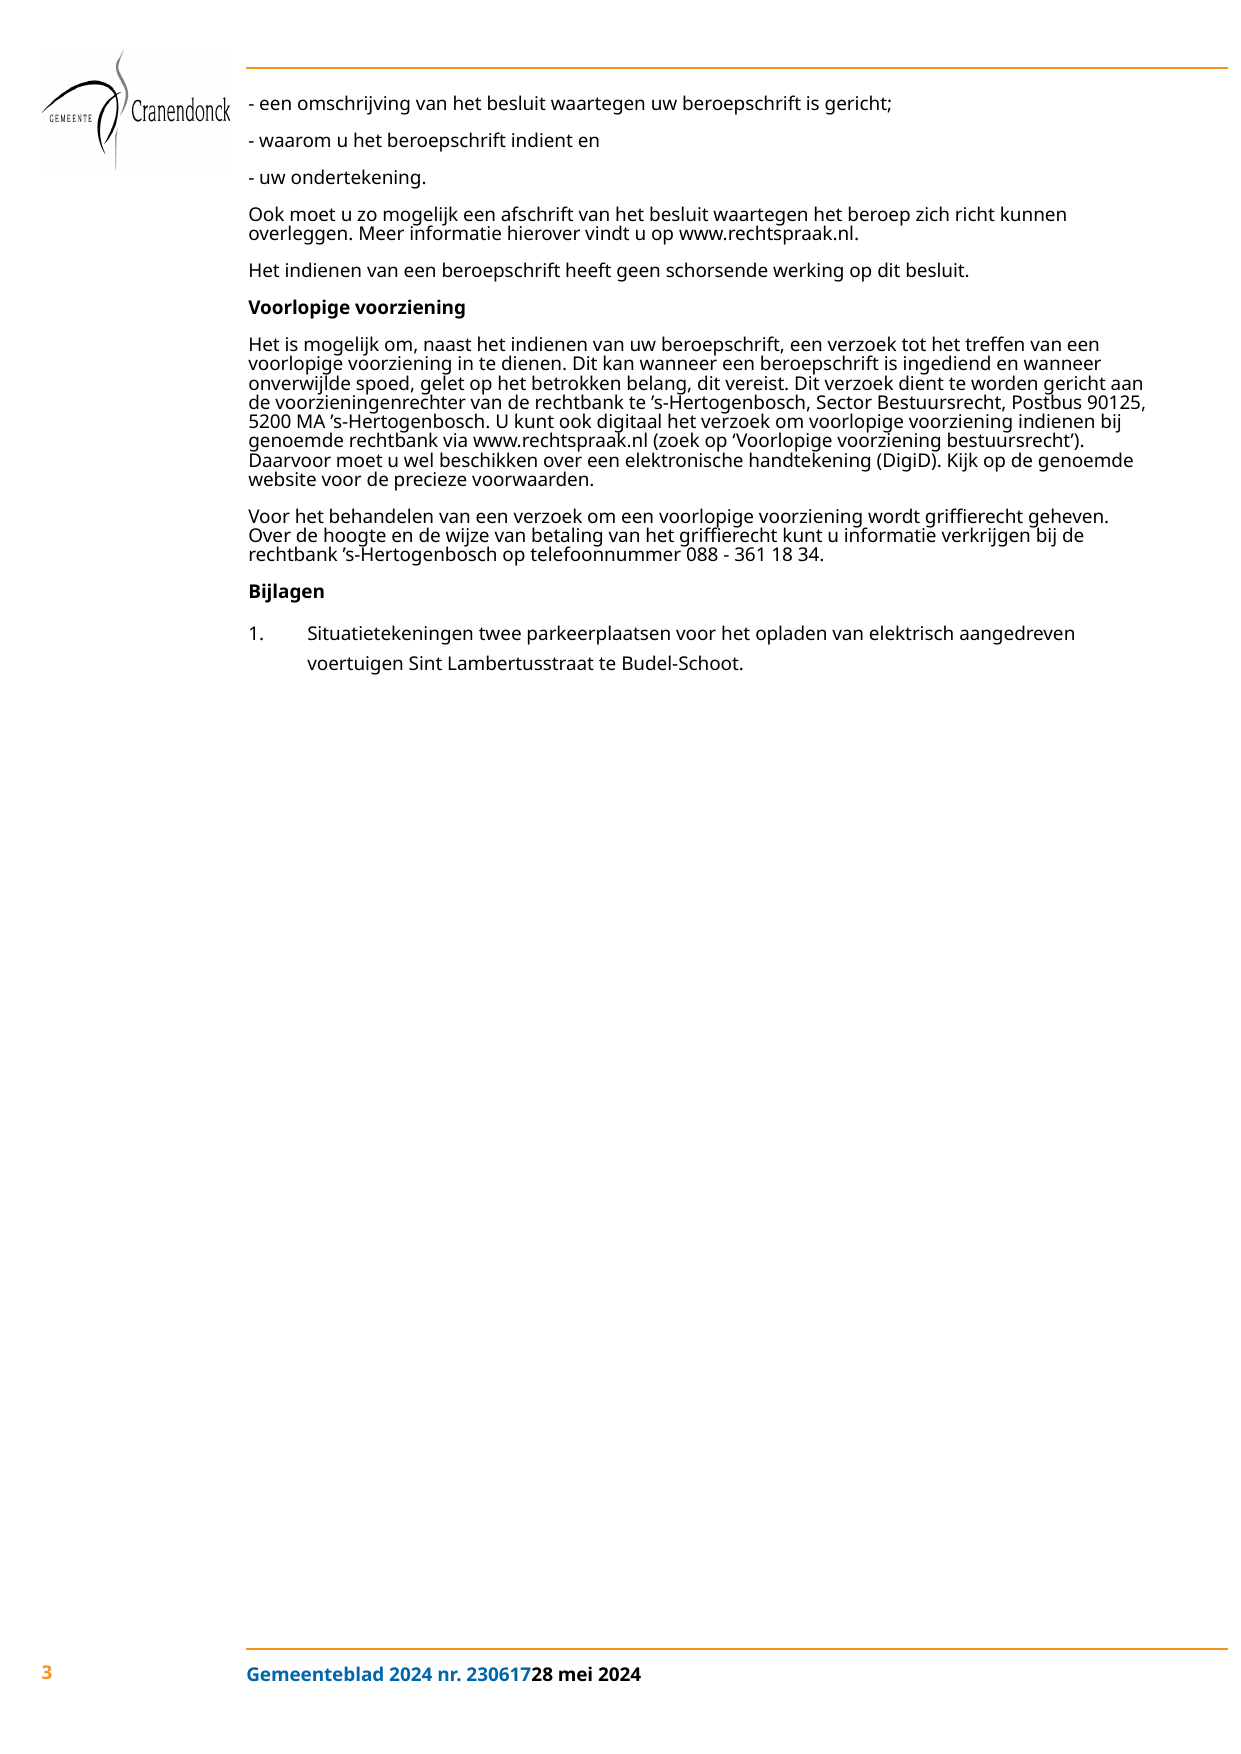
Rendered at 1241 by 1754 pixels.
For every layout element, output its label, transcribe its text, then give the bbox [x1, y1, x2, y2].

text - waarom u het beroepschrift indient en [248, 132, 1152, 151]
list Situatietekeningen twee parkeerplaatsen voor het opladen van elektrisch aangedreven voertuigen Sint Lambertusstraat te Budel-Schoot. [248, 620, 1152, 676]
text Bijlagen [248, 583, 1152, 603]
text Ook moet u zo mogelijk een afschrift van het besluit waartegen het beroep zich richt kunnen overleggen. Meer informatie hierover vindt u op www.rechtspraak.nl. [248, 206, 1152, 244]
text Voorlopige voorziening [248, 299, 1152, 318]
picture [41, 47, 231, 172]
text Het indienen van een beroepschrift heeft geen schorsende werking op dit besluit. [248, 262, 1152, 281]
text - een omschrijving van het besluit waartegen uw beroepschrift is gericht; [248, 95, 1152, 114]
text - uw ondertekening. [248, 169, 1152, 188]
text Voor het behandelen van een verzoek om een voorlopige voorziening wordt griffierecht geheven. Over de hoogte en de wijze van betaling van het griffierecht kunt u informatie verkrijgen bij de rechtbank ’s-Hertogenbosch op telefoonnummer 088 - 361 18 34. [248, 508, 1152, 566]
text Het is mogelijk om, naast het indienen van uw beroepschrift, een verzoek tot het treffen van een voorlopige voorziening in te dienen. Dit kan wanneer een beroepschrift is ingediend en wanneer onverwijlde spoed, gelet op het betrokken belang, dit vereist. Dit verzoek dient te worden gericht aan de voorzieningenrechter van de rechtbank te ’s-Hertogenbosch, Sector Bestuursrecht, Postbus 90125, 5200 MA ’s-Hertogenbosch. U kunt ook digitaal het verzoek om voorlopige voorziening indienen bij genoemde rechtbank via www.rechtspraak.nl (zoek op ‘Voorlopige voorziening bestuursrecht’). Daarvoor moet u wel beschikken over een elektronische handtekening (DigiD). Kijk op de genoemde website voor de precieze voorwaarden. [248, 336, 1152, 490]
